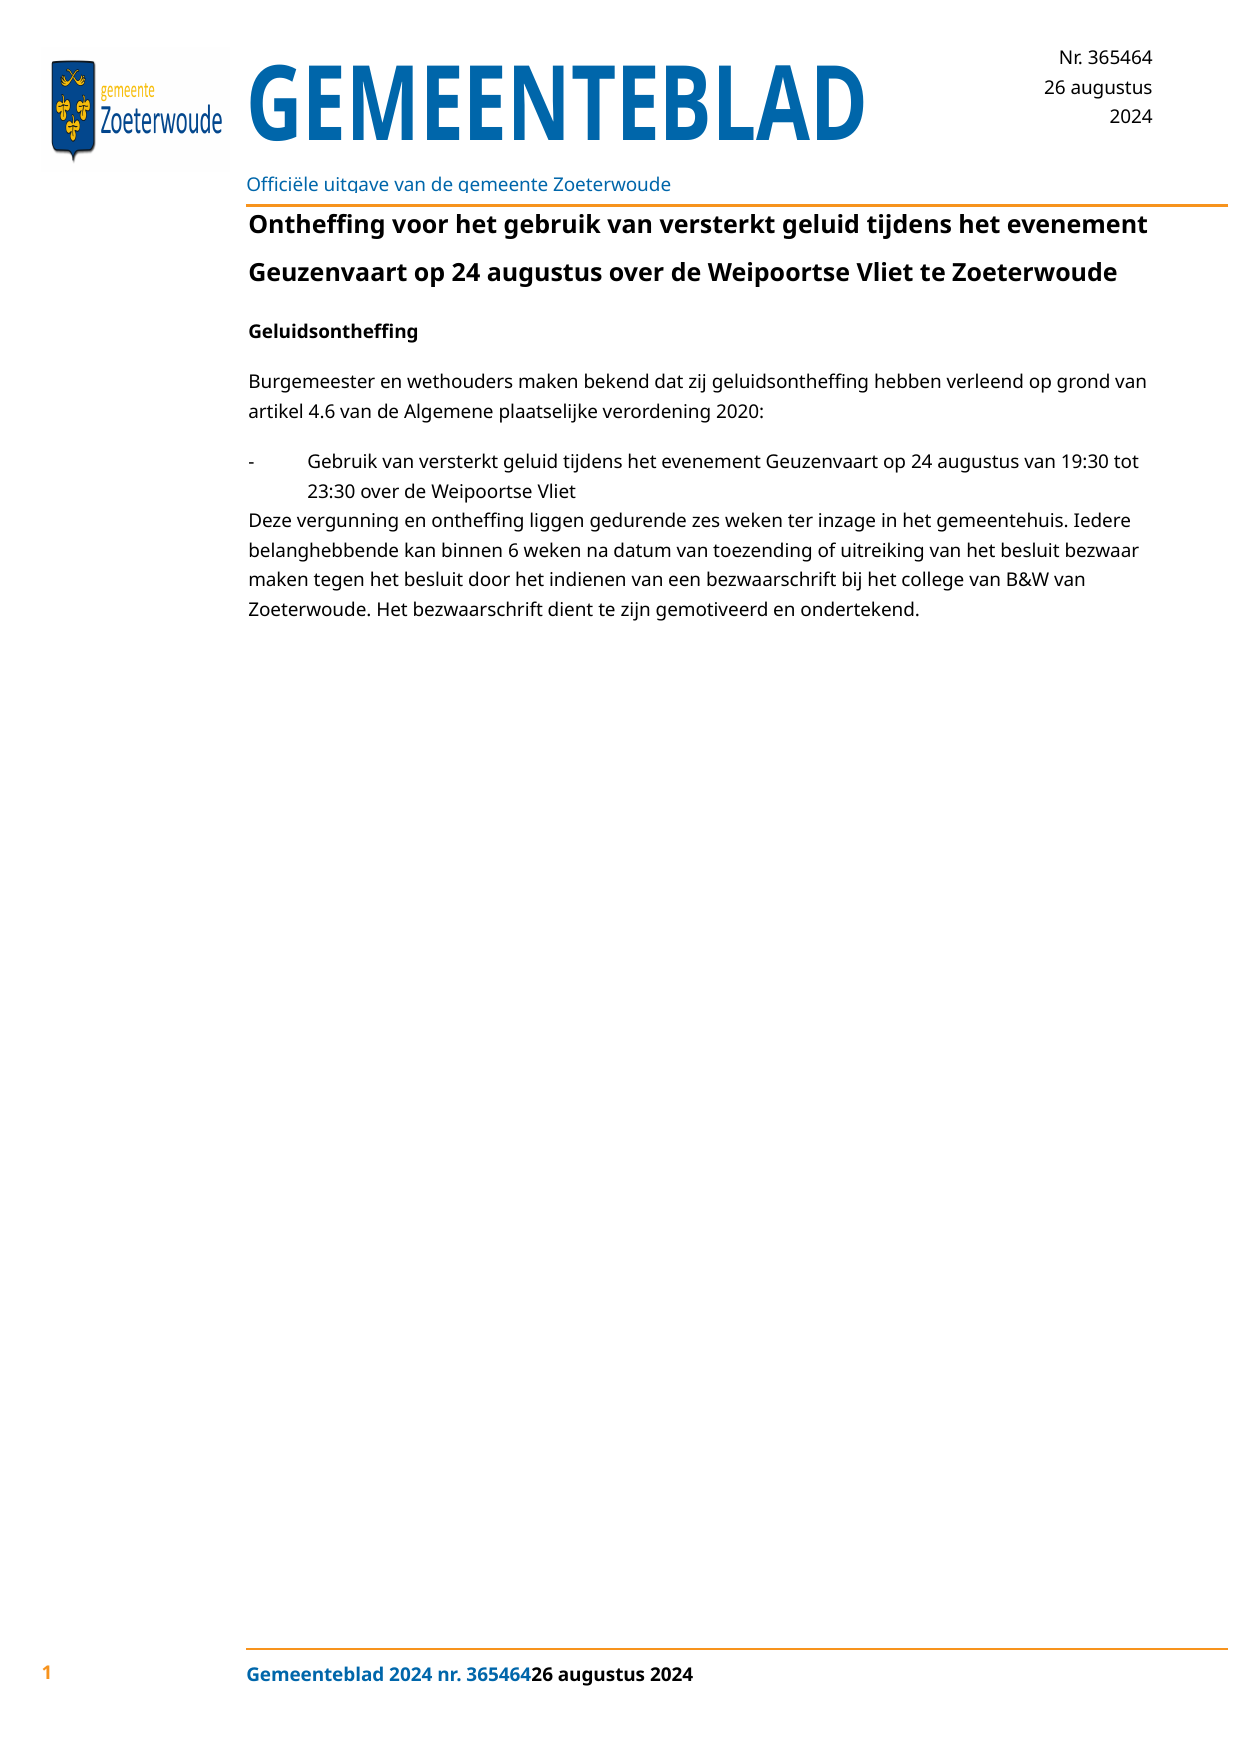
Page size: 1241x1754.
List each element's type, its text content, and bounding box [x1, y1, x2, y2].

text Burgemeester en wethouders maken bekend dat zij geluidsontheffing hebben verleend op grond van artikel 4.6 van de Algemene plaatselijke verordening 2020: [248, 368, 1152, 424]
list Gebruik van versterkt geluid tijdens het evenement Geuzenvaart op 24 augustus van 19:30 tot 23:30 over de Weipoortse Vliet [248, 448, 1152, 504]
text Ontheffing voor het gebruik van versterkt geluid tijdens het evenement Geuzenvaart op 24 augustus over de Weipoortse Vliet te Zoeterwoude [248, 207, 1152, 288]
picture [41, 47, 231, 172]
text Geluidsontheffing [248, 318, 1152, 344]
text Deze vergunning en ontheffing liggen gedurende zes weken ter inzage in het gemeentehuis. Iedere belanghebbende kan binnen 6 weken na datum van toezending of uitreiking van het besluit bezwaar maken tegen het besluit door het indienen van een bezwaarschrift bij het college van B&W van Zoeterwoude. Het bezwaarschrift dient te zijn gemotiveerd en ondertekend. [248, 507, 1152, 622]
